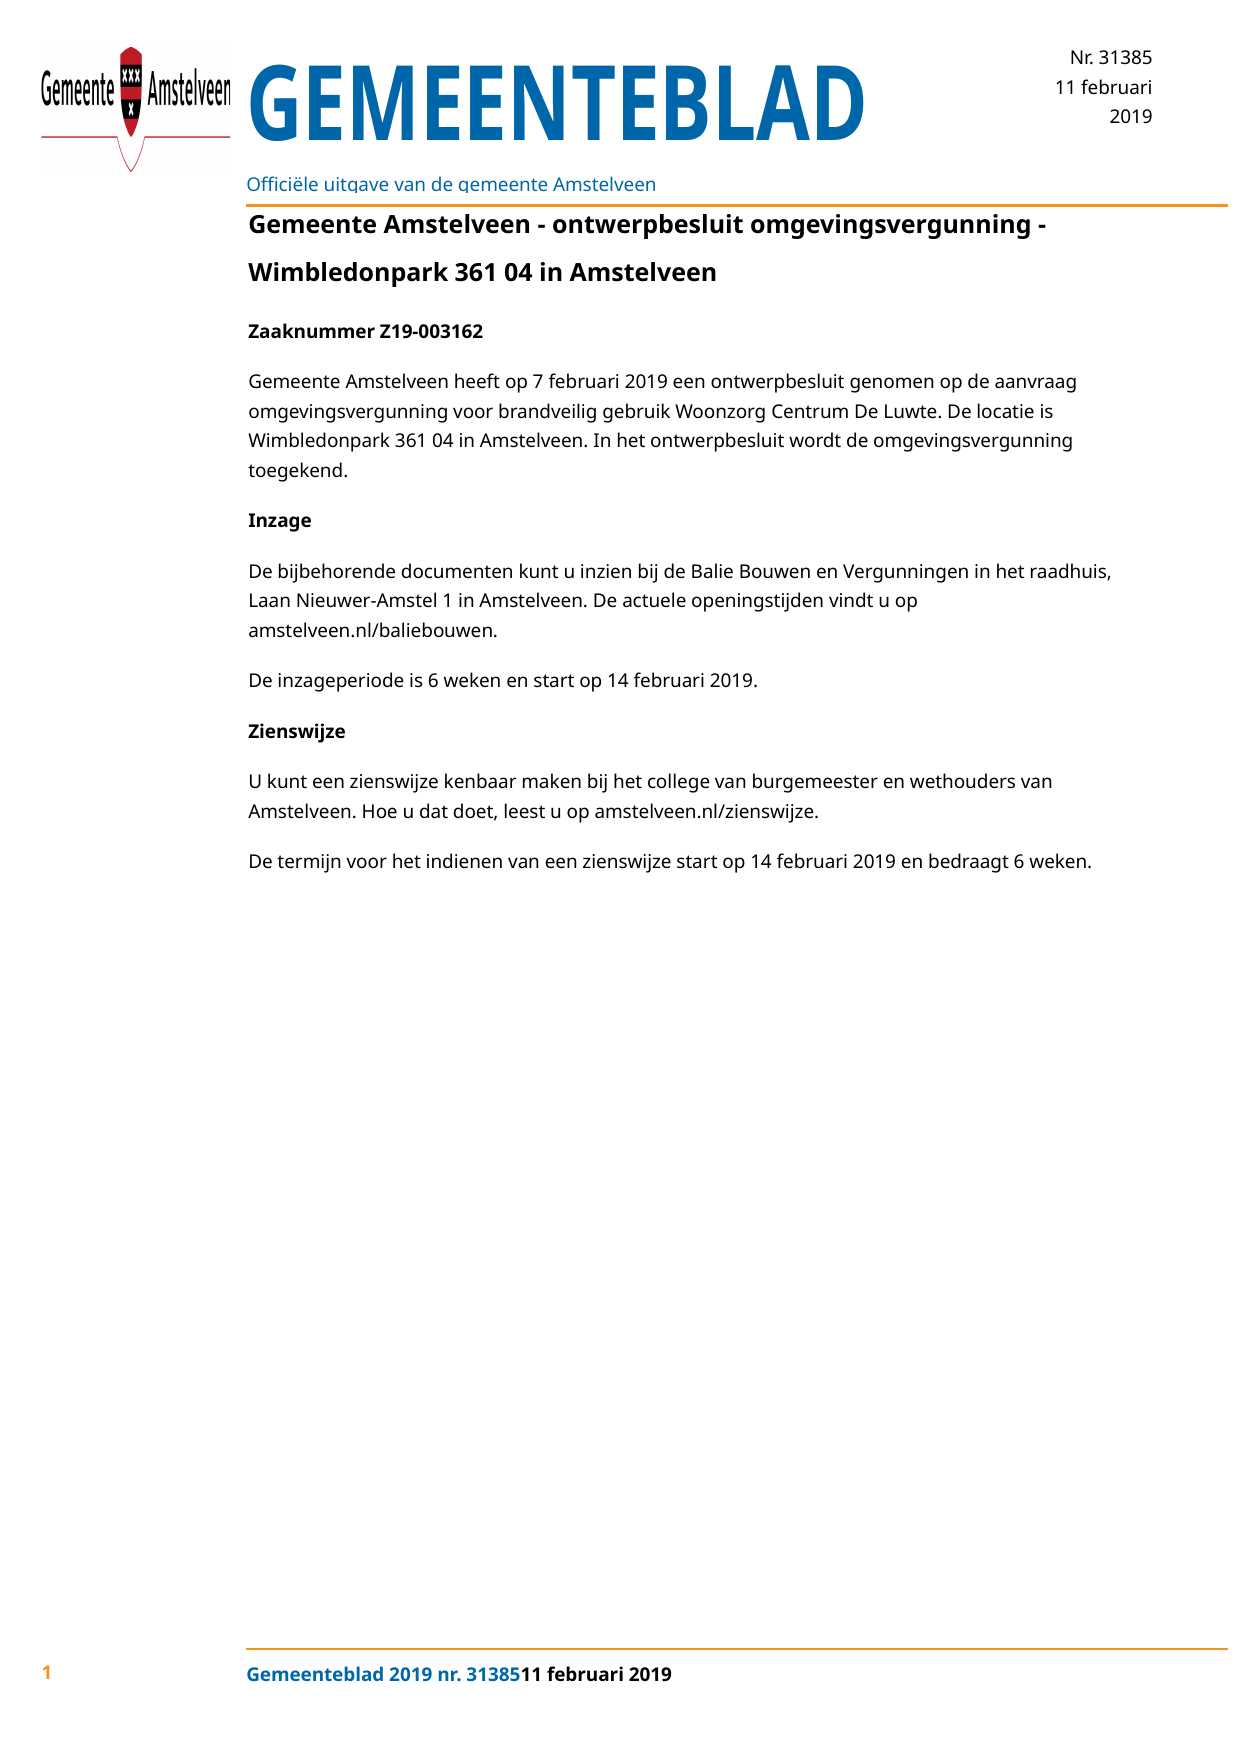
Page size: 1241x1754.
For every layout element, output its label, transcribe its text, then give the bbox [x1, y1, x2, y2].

text Zaaknummer Z19-003162 [248, 318, 1152, 344]
text Gemeente Amstelveen heeft op 7 februari 2019 een ontwerpbesluit genomen op de aanvraag omgevingsvergunning voor brandveilig gebruik Woonzorg Centrum De Luwte. De locatie is Wimbledonpark 361 04 in Amstelveen. In het ontwerpbesluit wordt de omgevingsvergunning toegekend. [248, 368, 1152, 483]
text De termijn voor het indienen van een zienswijze start op 14 februari 2019 en bedraagt 6 weken. [248, 848, 1152, 874]
picture [41, 47, 231, 172]
text Gemeente Amstelveen - ontwerpbesluit omgevingsvergunning - Wimbledonpark 361 04 in Amstelveen [248, 207, 1152, 288]
text Zienswijze [248, 718, 1152, 744]
text U kunt een zienswijze kenbaar maken bij het college van burgemeester en wethouders van Amstelveen. Hoe u dat doet, leest u op amstelveen.nl/zienswijze. [248, 768, 1152, 824]
text De inzageperiode is 6 weken en start op 14 februari 2019. [248, 667, 1152, 693]
text De bijbehorende documenten kunt u inzien bij de Balie Bouwen en Vergunningen in het raadhuis, Laan Nieuwer-Amstel 1 in Amstelveen. De actuele openingstijden vindt u op amstelveen.nl/baliebouwen. [248, 558, 1152, 643]
text Inzage [248, 507, 1152, 533]
